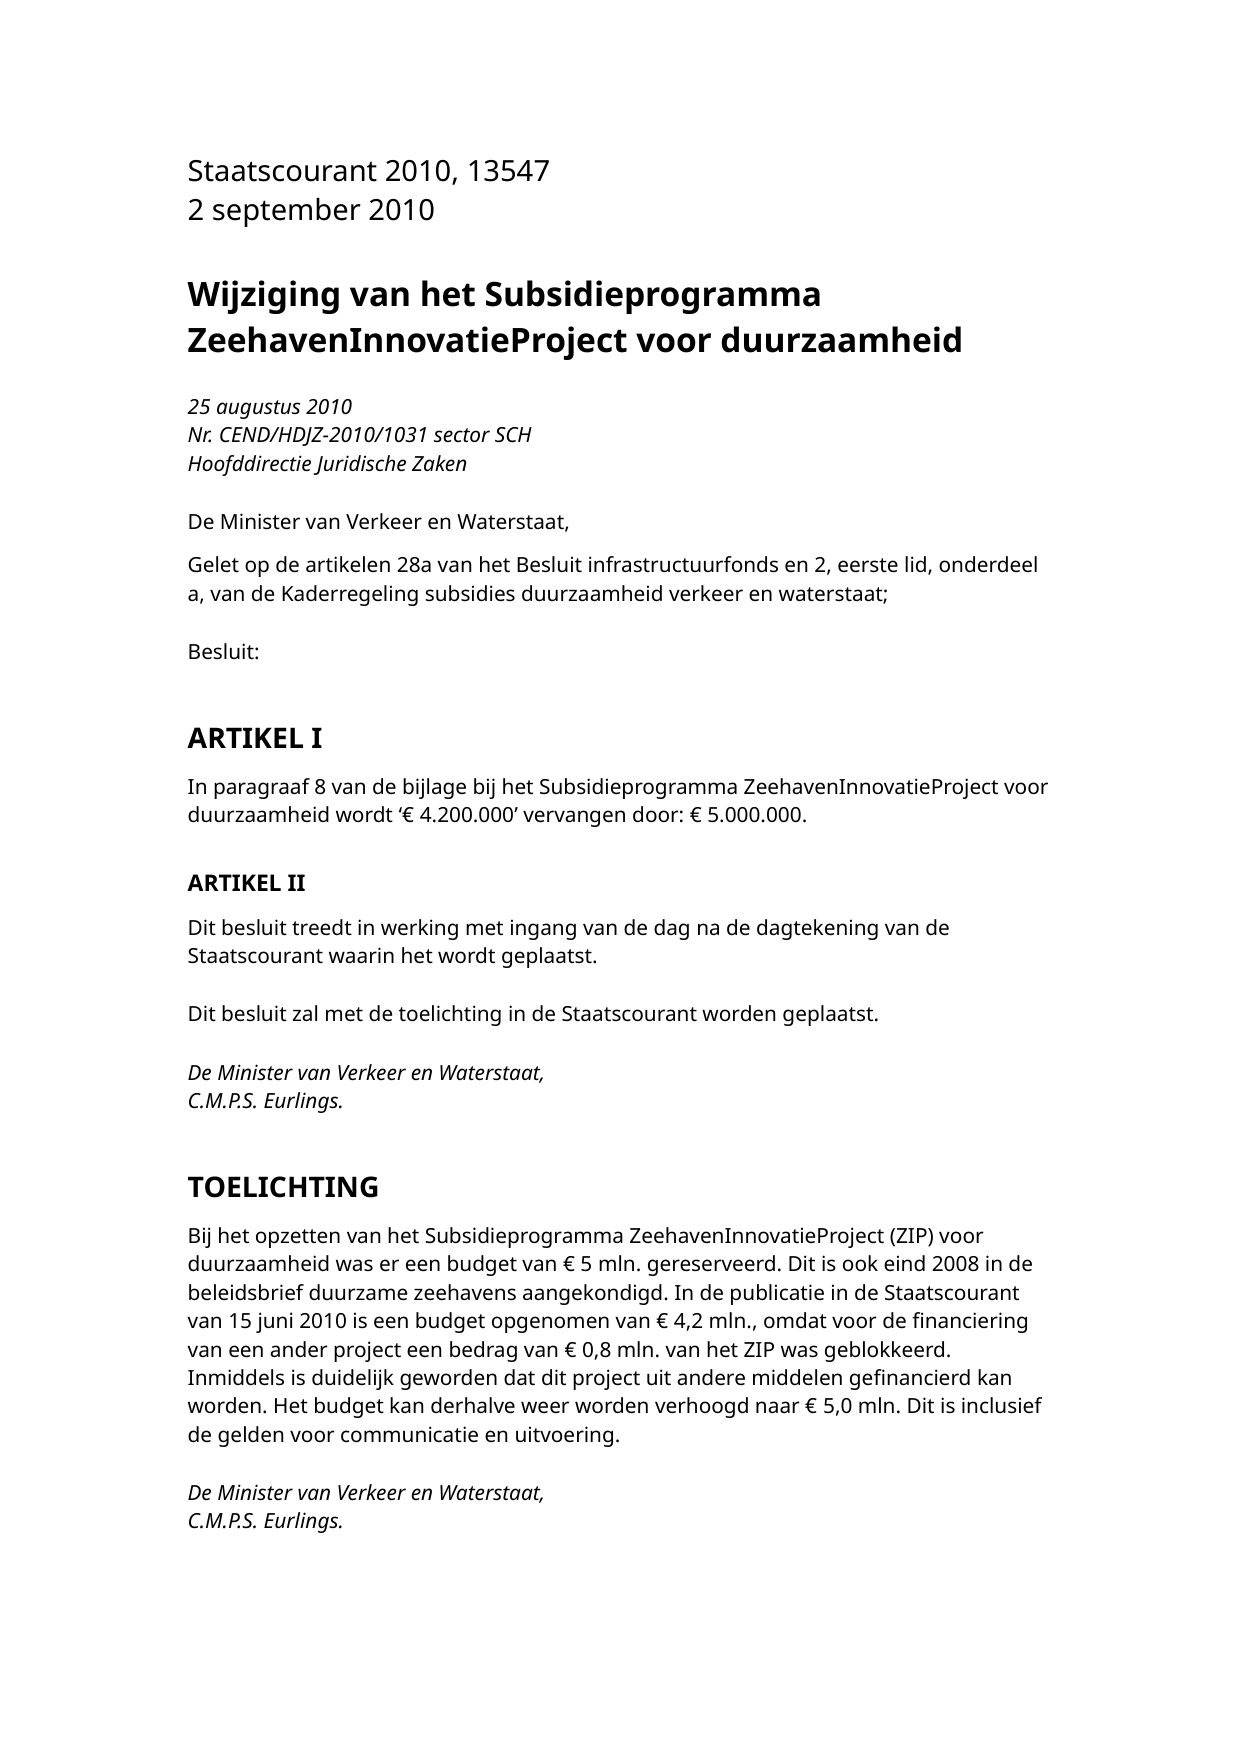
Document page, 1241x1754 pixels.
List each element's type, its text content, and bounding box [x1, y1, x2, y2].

text Staatscourant 2010, 13547 [187, 150, 1053, 190]
text Dit besluit zal met de toelichting in de Staatscourant worden geplaatst. [187, 999, 1053, 1028]
subtitle TOELICHTING [187, 1167, 1053, 1206]
subtitle ARTIKEL II [187, 866, 1053, 898]
subtitle Wijziging van het Subsidieprogramma ZeehavenInnovatieProject voor duurzaamheid [187, 271, 1053, 362]
text Nr. CEND/HDJZ-2010/1031 sector SCH [187, 420, 1053, 449]
text Besluit: [187, 637, 1053, 666]
text De Minister van Verkeer en Waterstaat, [187, 1058, 1053, 1086]
text In paragraaf 8 van de bijlage bij het Subsidieprogramma ZeehavenInnovatieProject voor duurzaamheid wordt ‘€ 4.200.000’ vervangen door: € 5.000.000. [187, 772, 1053, 829]
text Dit besluit treedt in werking met ingang van de dag na de dagtekening van de Staatscourant waarin het wordt geplaatst. [187, 913, 1053, 969]
text 25 augustus 2010 [187, 392, 1053, 420]
text Bij het opzetten van het Subsidieprogramma ZeehavenInnovatieProject (ZIP) voor duurzaamheid was er een budget van € 5 mln. gereserveerd. Dit is ook eind 2008 in de beleidsbrief duurzame zeehavens aangekondigd. In de publicatie in de Staatscourant van 15 juni 2010 is een budget opgenomen van € 4,2 mln., omdat voor de financiering van een ander project een bedrag van € 0,8 mln. van het ZIP was geblokkeerd. Inmiddels is duidelijk geworden dat dit project uit andere middelen gefinancierd kan worden. Het budget kan derhalve weer worden verhoogd naar € 5,0 mln. Dit is inclusief de gelden voor communicatie en uitvoering. [187, 1221, 1053, 1448]
text Hoofddirectie Juridische Zaken [187, 449, 1053, 477]
text De Minister van Verkeer en Waterstaat, [187, 507, 1053, 536]
text C.M.P.S. Eurlings. [187, 1086, 1053, 1115]
subtitle ARTIKEL I [187, 718, 1053, 757]
text Gelet op de artikelen 28a van het Besluit infrastructuurfonds en 2, eerste lid, onderdeel a, van de Kaderregeling subsidies duurzaamheid verkeer en waterstaat; [187, 551, 1053, 607]
text De Minister van Verkeer en Waterstaat, [187, 1478, 1053, 1506]
text C.M.P.S. Eurlings. [187, 1506, 1053, 1535]
text 2 september 2010 [187, 190, 1053, 229]
